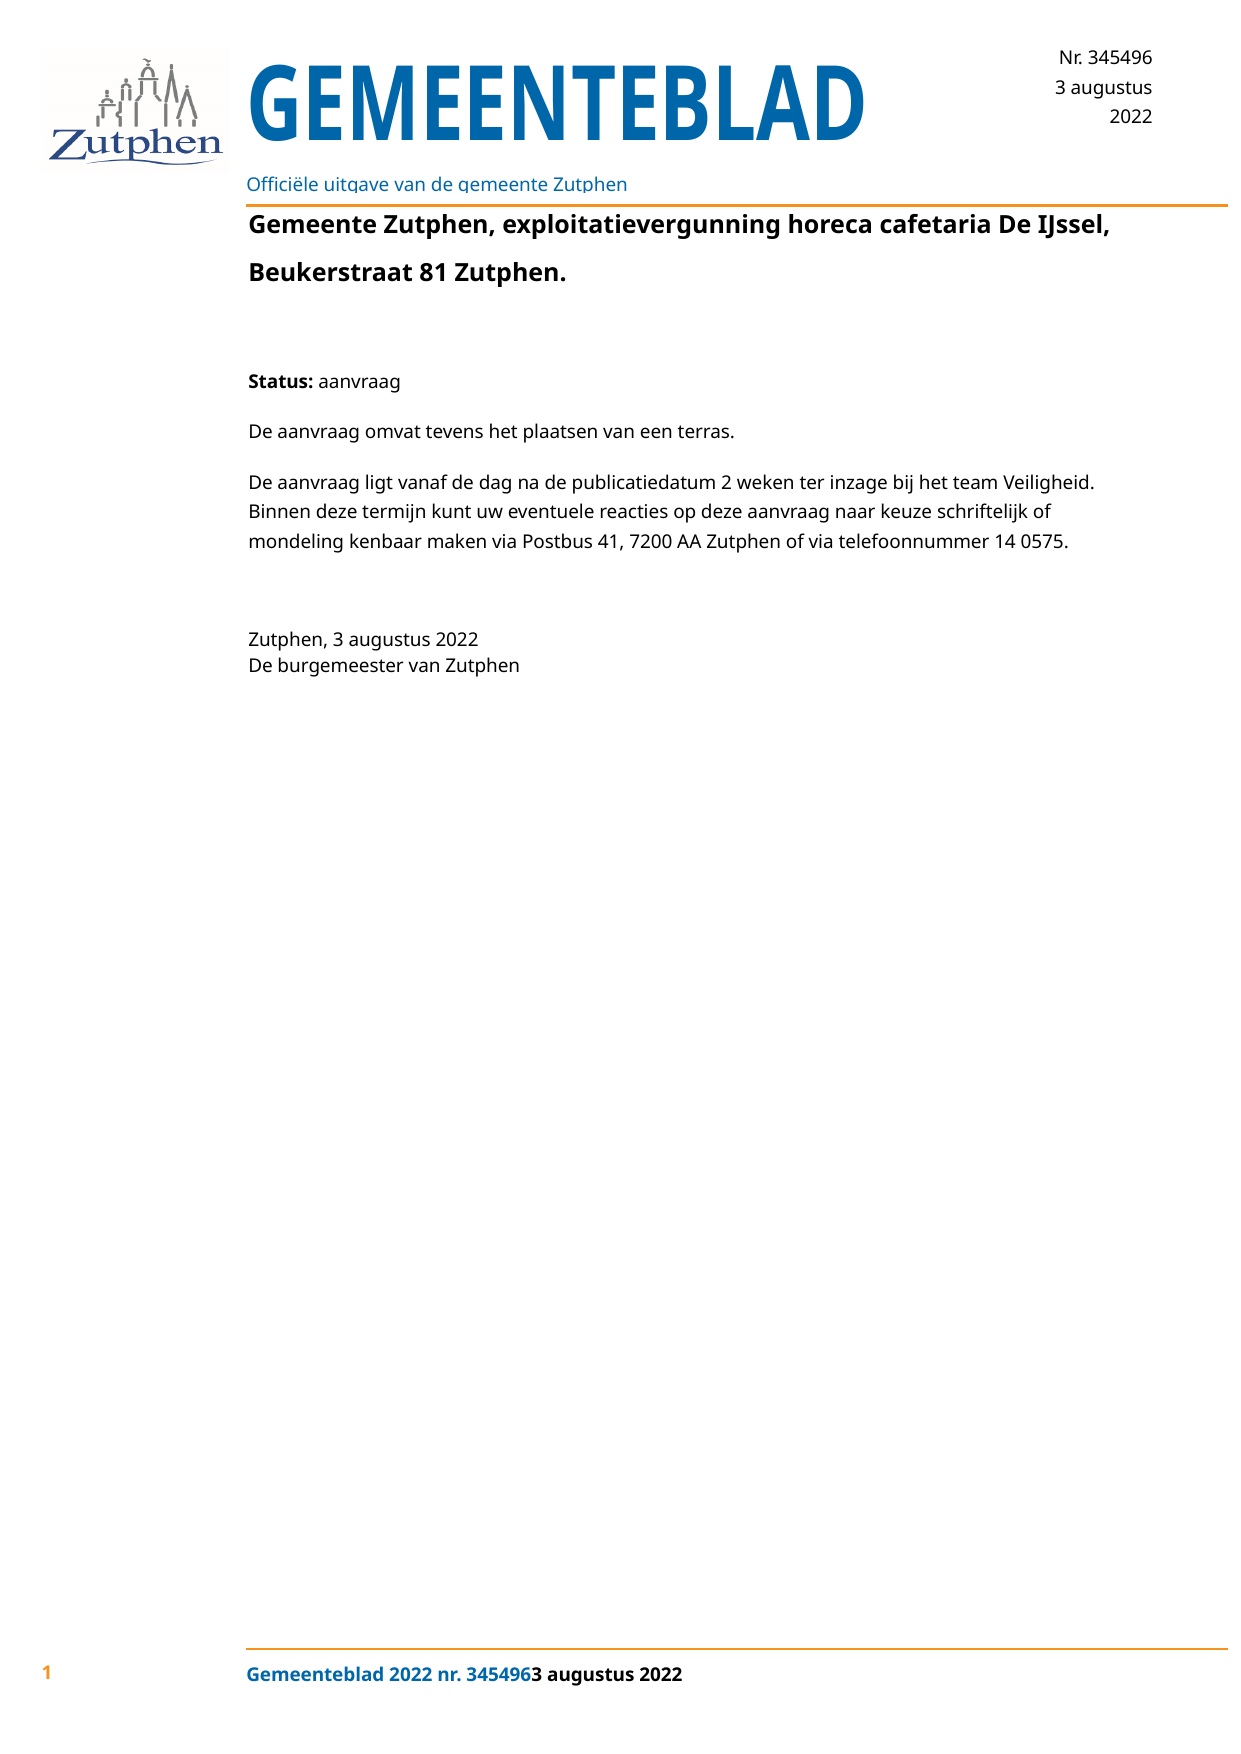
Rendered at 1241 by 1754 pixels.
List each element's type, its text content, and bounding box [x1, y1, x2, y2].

text De burgemeester van Zutphen [248, 652, 1152, 678]
text De aanvraag ligt vanaf de dag na de publicatiedatum 2 weken ter inzage bij het team Veiligheid. Binnen deze termijn kunt uw eventuele reacties op deze aanvraag naar keuze schriftelijk of mondeling kenbaar maken via Postbus 41, 7200 AA Zutphen of via telefoonnummer 14 0575. [248, 469, 1152, 554]
picture [41, 47, 231, 172]
text Zutphen, 3 augustus 2022 [248, 627, 1152, 652]
text De aanvraag omvat tevens het plaatsen van een terras. [248, 419, 1152, 444]
text Status: aanvraag [248, 368, 1152, 394]
text Gemeente Zutphen, exploitatievergunning horeca cafetaria De IJssel, Beukerstraat 81 Zutphen. [248, 207, 1152, 288]
